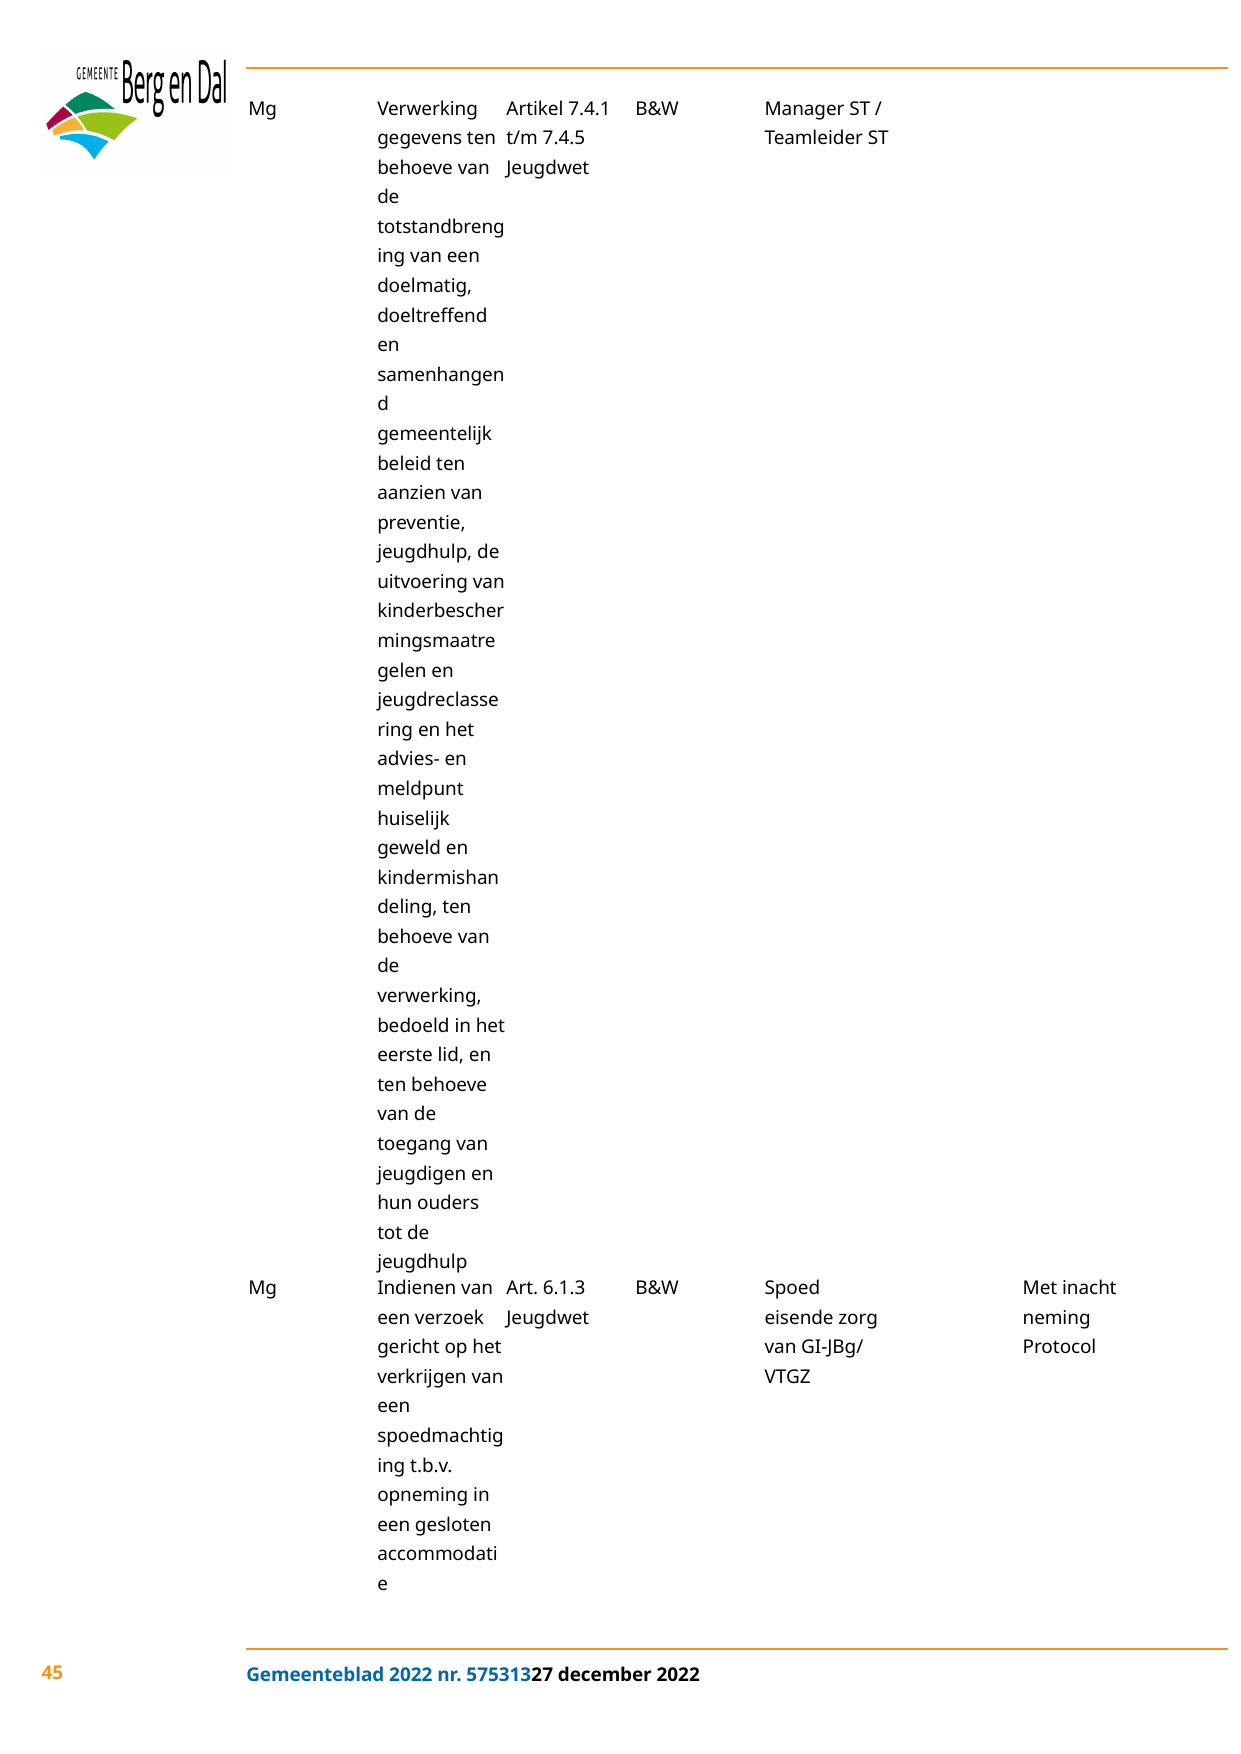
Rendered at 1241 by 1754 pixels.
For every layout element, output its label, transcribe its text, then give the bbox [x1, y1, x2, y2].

picture [41, 47, 231, 172]
table_cell Spoed eisende zorg van GI-JBg/ VTGZ [764, 1274, 893, 1596]
table_cell Mg [248, 1274, 377, 1596]
table_cell B&W [635, 95, 764, 1274]
table_cell Mg [248, 95, 377, 1274]
table_cell Verwerking gegevens ten behoeve van de totstandbrenging van een doelmatig, doeltreffend en samenhangend gemeentelijk beleid ten aanzien van preventie, jeugdhulp, de uitvoering van kinderbeschermingsmaatregelen en jeugdreclassering en het advies- en meldpunt huiselijk geweld en kindermishandeling, ten behoeve van de verwerking, bedoeld in het eerste lid, en ten behoeve van de toegang van jeugdigen en hun ouders tot de jeugdhulp [377, 95, 506, 1274]
table_cell Art. 6.1.3 Jeugdwet [506, 1274, 635, 1596]
table_cell [894, 95, 1022, 1274]
table_cell [894, 1274, 1022, 1596]
table_cell Manager ST / Teamleider ST [764, 95, 893, 1274]
table_cell Indienen van een verzoek gericht op het verkrijgen van een spoedmachtiging t.b.v. opneming in een gesloten accommodatie [377, 1274, 506, 1596]
table_cell [1023, 95, 1152, 1274]
table_cell Artikel 7.4.1 t/m 7.4.5 Jeugdwet [506, 95, 635, 1274]
table_cell B&W [635, 1274, 764, 1596]
table_cell Met inacht neming Protocol [1023, 1274, 1152, 1596]
